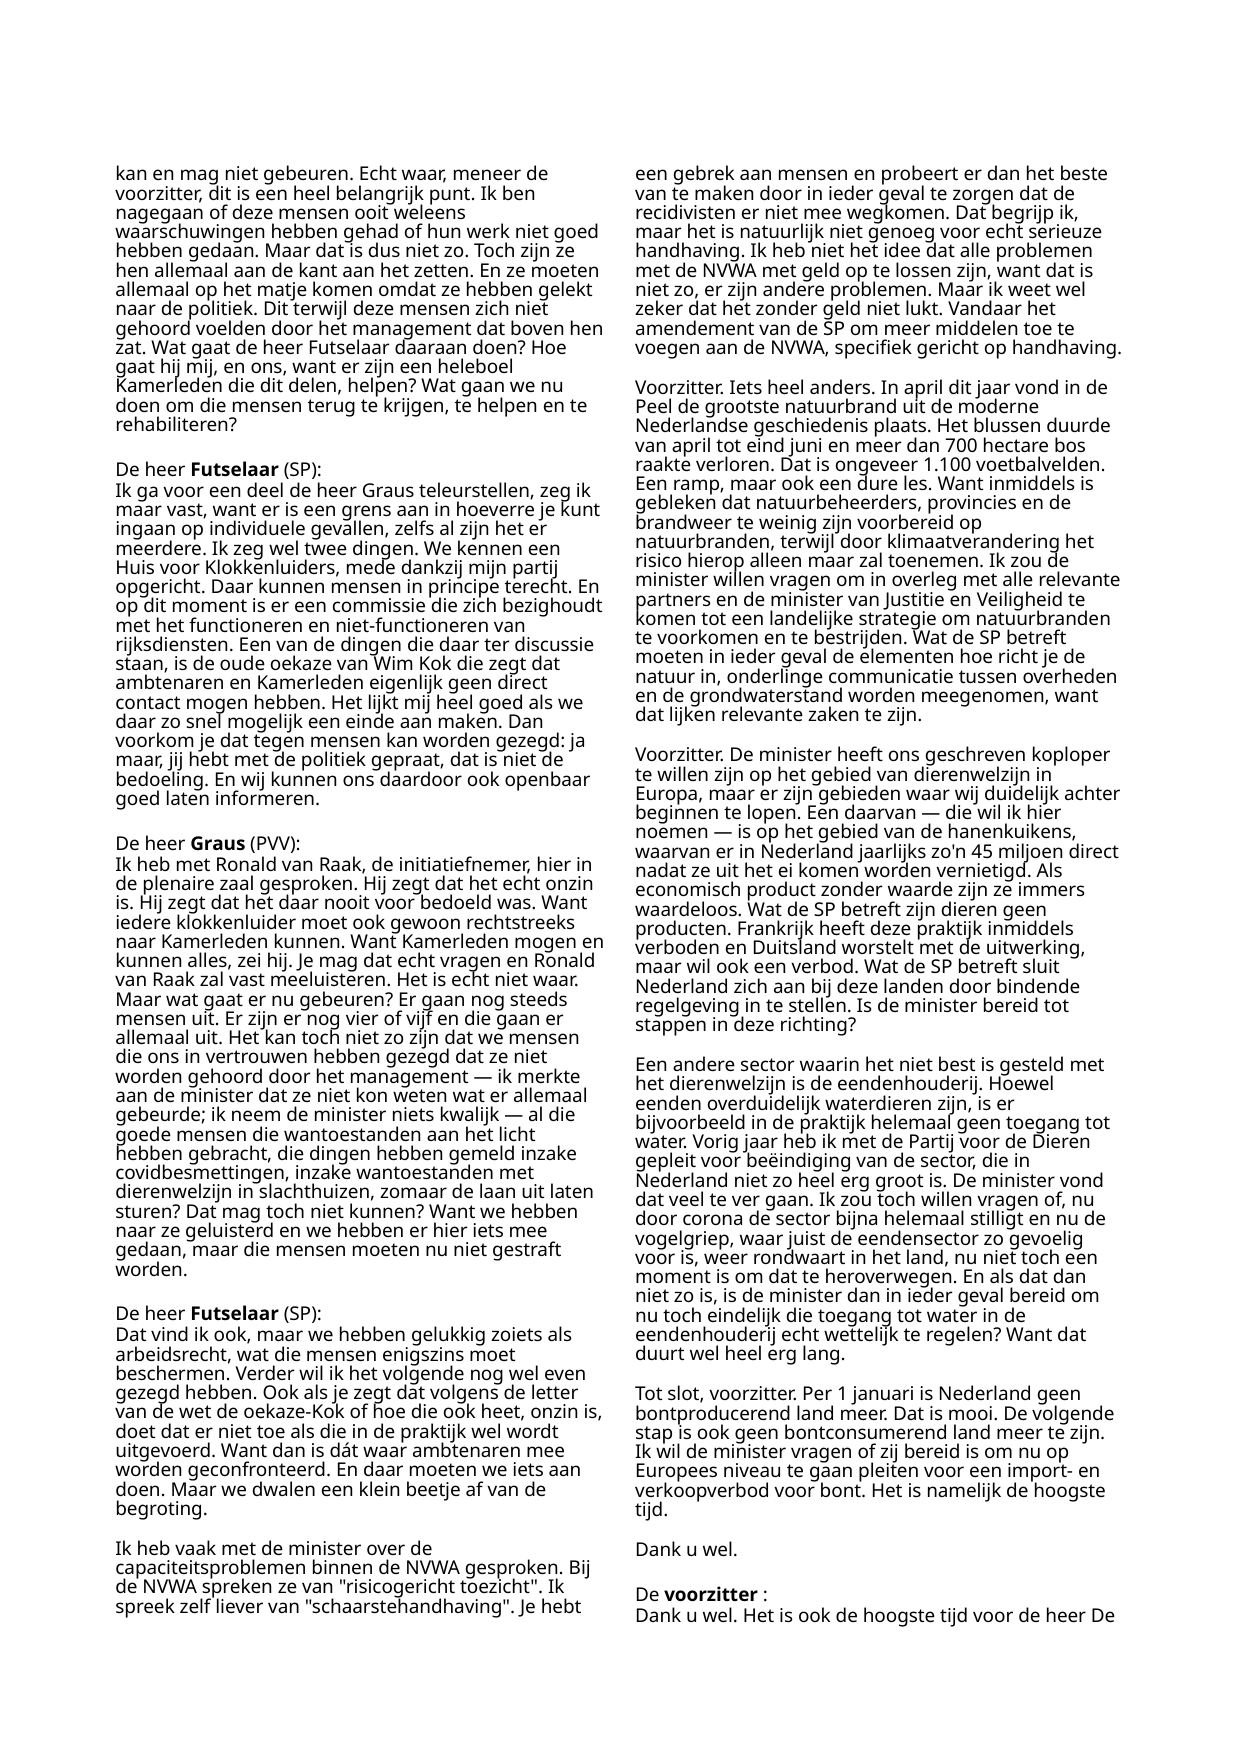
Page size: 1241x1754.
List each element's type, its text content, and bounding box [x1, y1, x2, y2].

text De heer Futselaar (SP): [115, 1301, 605, 1326]
text Ik ga voor een deel de heer Graus teleurstellen, zeg ik maar vast, want er is een grens aan in hoeverre je kunt ingaan op individuele gevallen, zelfs al zijn het er meerdere. Ik zeg wel twee dingen. We kennen een Huis voor Klokkenluiders, mede dankzij mijn partij opgericht. Daar kunnen mensen in principe terecht. En op dit moment is er een commissie die zich bezighoudt met het functioneren en niet-functioneren van rijksdiensten. Een van de dingen die daar ter discussie staan, is de oude oekaze van Wim Kok die zegt dat ambtenaren en Kamerleden eigenlijk geen direct contact mogen hebben. Het lijkt mij heel goed als we daar zo snel mogelijk een einde aan maken. Dan voorkom je dat tegen mensen kan worden gezegd: ja maar, jij hebt met de politiek gepraat, dat is niet de bedoeling. En wij kunnen ons daardoor ook openbaar goed laten informeren. [115, 482, 605, 809]
text een gebrek aan mensen en probeert er dan het beste van te maken door in ieder geval te zorgen dat de recidivisten er niet mee wegkomen. Dat begrijp ik, maar het is natuurlijk niet genoeg voor echt serieuze handhaving. Ik heb niet het idee dat alle problemen met de NVWA met geld op te lossen zijn, want dat is niet zo, er zijn andere problemen. Maar ik weet wel zeker dat het zonder geld niet lukt. Vandaar het amendement van de SP om meer middelen toe te voegen aan de NVWA, specifiek gericht op handhaving. [635, 165, 1125, 358]
text Een andere sector waarin het niet best is gesteld met het dierenwelzijn is de eendenhouderij. Hoewel eenden overduidelijk waterdieren zijn, is er bijvoorbeeld in de praktijk helemaal geen toegang tot water. Vorig jaar heb ik met de Partij voor de Dieren gepleit voor beëindiging van de sector, die in Nederland niet zo heel erg groot is. De minister vond dat veel te ver gaan. Ik zou toch willen vragen of, nu door corona de sector bijna helemaal stilligt en nu de vogelgriep, waar juist de eendensector zo gevoelig voor is, weer rondwaart in het land, nu niet toch een moment is om dat te heroverwegen. En als dat dan niet zo is, is de minister dan in ieder geval bereid om nu toch eindelijk die toegang tot water in de eendenhouderij echt wettelijk te regelen? Want dat duurt wel heel erg lang. [635, 1056, 1125, 1364]
text kan en mag niet gebeuren. Echt waar, meneer de voorzitter, dit is een heel belangrijk punt. Ik ben nagegaan of deze mensen ooit weleens waarschuwingen hebben gehad of hun werk niet goed hebben gedaan. Maar dat is dus niet zo. Toch zijn ze hen allemaal aan de kant aan het zetten. En ze moeten allemaal op het matje komen omdat ze hebben gelekt naar de politiek. Dit terwijl deze mensen zich niet gehoord voelden door het management dat boven hen zat. Wat gaat de heer Futselaar daaraan doen? Hoe gaat hij mij, en ons, want er zijn een heleboel Kamerleden die dit delen, helpen? Wat gaan we nu doen om die mensen terug te krijgen, te helpen en te rehabiliteren? [115, 165, 605, 435]
text De voorzitter : [635, 1581, 1125, 1607]
text Tot slot, voorzitter. Per 1 januari is Nederland geen bontproducerend land meer. Dat is mooi. De volgende stap is ook geen bontconsumerend land meer te zijn. Ik wil de minister vragen of zij bereid is om nu op Europees niveau te gaan pleiten voor een import- en verkoopverbod voor bont. Het is namelijk de hoogste tijd. [635, 1385, 1125, 1520]
text Dat vind ik ook, maar we hebben gelukkig zoiets als arbeidsrecht, wat die mensen enigszins moet beschermen. Verder wil ik het volgende nog wel even gezegd hebben. Ook als je zegt dat volgens de letter van de wet de oekaze-Kok of hoe die ook heet, onzin is, doet dat er niet toe als die in de praktijk wel wordt uitgevoerd. Want dan is dát waar ambtenaren mee worden geconfronteerd. En daar moeten we iets aan doen. Maar we dwalen een klein beetje af van de begroting. [115, 1326, 605, 1519]
text De heer Graus (PVV): [115, 830, 605, 856]
text Ik heb met Ronald van Raak, de initiatiefnemer, hier in de plenaire zaal gesproken. Hij zegt dat het echt onzin is. Hij zegt dat het daar nooit voor bedoeld was. Want iedere klokkenluider moet ook gewoon rechtstreeks naar Kamerleden kunnen. Want Kamerleden mogen en kunnen alles, zei hij. Je mag dat echt vragen en Ronald van Raak zal vast meeluisteren. Het is echt niet waar. Maar wat gaat er nu gebeuren? Er gaan nog steeds mensen uit. Er zijn er nog vier of vijf en die gaan er allemaal uit. Het kan toch niet zo zijn dat we mensen die ons in vertrouwen hebben gezegd dat ze niet worden gehoord door het management — ik merkte aan de minister dat ze niet kon weten wat er allemaal gebeurde; ik neem de minister niets kwalijk — al die goede mensen die wantoestanden aan het licht hebben gebracht, die dingen hebben gemeld inzake covidbesmettingen, inzake wantoestanden met dierenwelzijn in slachthuizen, zomaar de laan uit laten sturen? Dat mag toch niet kunnen? Want we hebben naar ze geluisterd en we hebben er hier iets mee gedaan, maar die mensen moeten nu niet gestraft worden. [115, 856, 605, 1280]
text Ik heb vaak met de minister over de capaciteitsproblemen binnen de NVWA gesproken. Bij de NVWA spreken ze van "risicogericht toezicht". Ik spreek zelf liever van "schaarstehandhaving". Je hebt [115, 1540, 605, 1617]
text Voorzitter. Iets heel anders. In april dit jaar vond in de Peel de grootste natuurbrand uit de moderne Nederlandse geschiedenis plaats. Het blussen duurde van april tot eind juni en meer dan 700 hectare bos raakte verloren. Dat is ongeveer 1.100 voetbalvelden. Een ramp, maar ook een dure les. Want inmiddels is gebleken dat natuurbeheerders, provincies en de brandweer te weinig zijn voorbereid op natuurbranden, terwijl door klimaatverandering het risico hierop alleen maar zal toenemen. Ik zou de minister willen vragen om in overleg met alle relevante partners en de minister van Justitie en Veiligheid te komen tot een landelijke strategie om natuurbranden te voorkomen en te bestrijden. Wat de SP betreft moeten in ieder geval de elementen hoe richt je de natuur in, onderlinge communicatie tussen overheden en de grondwaterstand worden meegenomen, want dat lijken relevante zaken te zijn. [635, 379, 1125, 726]
text Voorzitter. De minister heeft ons geschreven koploper te willen zijn op het gebied van dierenwelzijn in Europa, maar er zijn gebieden waar wij duidelijk achter beginnen te lopen. Een daarvan — die wil ik hier noemen — is op het gebied van de hanenkuikens, waarvan er in Nederland jaarlijks zo'n 45 miljoen direct nadat ze uit het ei komen worden vernietigd. Als economisch product zonder waarde zijn ze immers waardeloos. Wat de SP betreft zijn dieren geen producten. Frankrijk heeft deze praktijk inmiddels verboden en Duitsland worstelt met de uitwerking, maar wil ook een verbod. Wat de SP betreft sluit Nederland zich aan bij deze landen door bindende regelgeving in te stellen. Is de minister bereid tot stappen in deze richting? [635, 746, 1125, 1035]
text Dank u wel. Het is ook de hoogste tijd voor de heer De [635, 1607, 1125, 1626]
text De heer Futselaar (SP): [115, 456, 605, 482]
text Dank u wel. [635, 1541, 1125, 1560]
